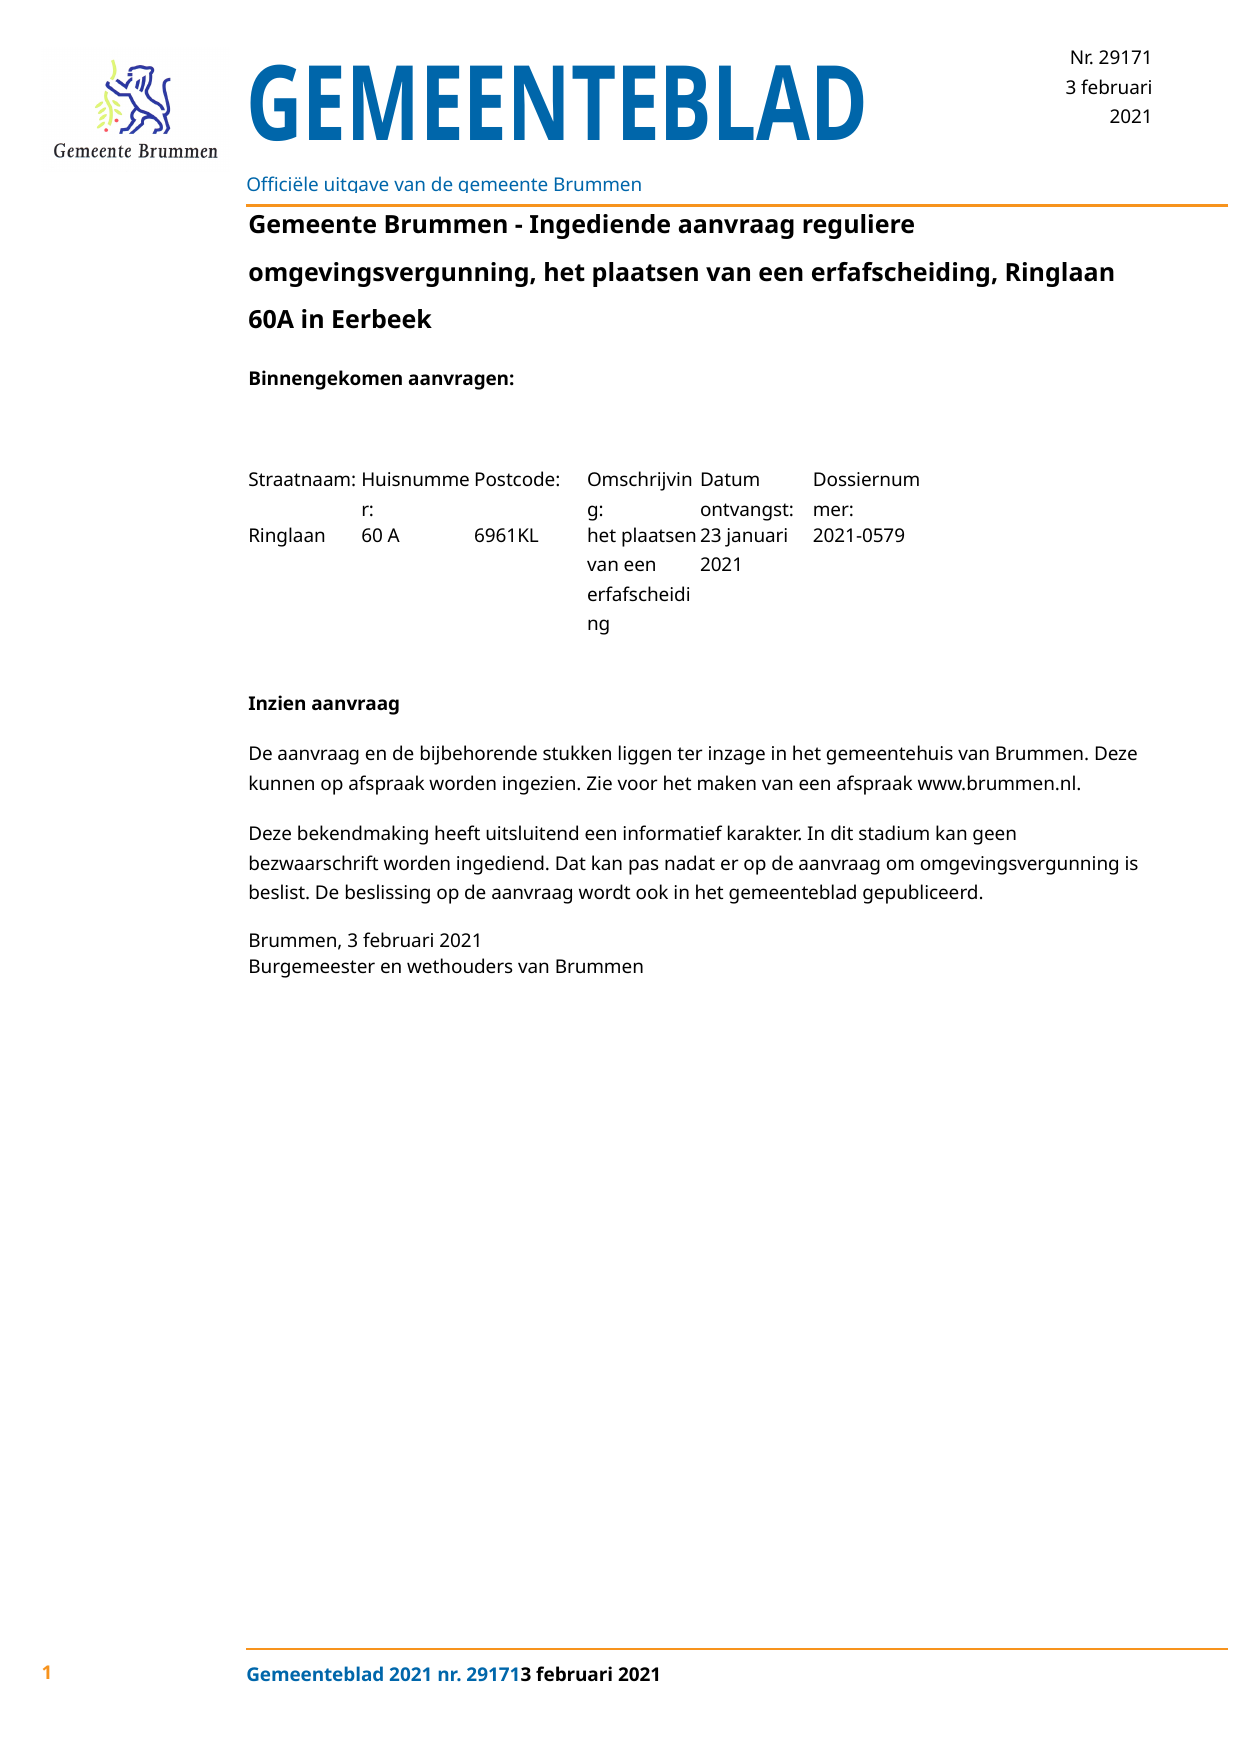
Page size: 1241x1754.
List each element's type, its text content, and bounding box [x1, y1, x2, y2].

table_header Huisnummer: [361, 466, 474, 522]
table_cell 2021-0579 [813, 522, 926, 636]
picture [41, 47, 231, 172]
table_cell 23 januari 2021 [700, 522, 813, 636]
text Burgemeester en wethouders van Brummen [248, 953, 1152, 979]
table_cell 60 A [361, 522, 474, 636]
table_cell [1039, 522, 1152, 636]
text Gemeente Brummen - Ingediende aanvraag reguliere omgevingsvergunning, het plaatsen van een erfafscheiding, Ringlaan 60A in Eerbeek [248, 207, 1152, 336]
table_header Datum ontvangst: [700, 466, 813, 522]
table_header [926, 466, 1038, 522]
text Deze bekendmaking heeft uitsluitend een informatief karakter. In dit stadium kan geen bezwaarschrift worden ingediend. Dat kan pas nadat er op de aanvraag om omgevingsvergunning is beslist. De beslissing op de aanvraag wordt ook in het gemeenteblad gepubliceerd. [248, 820, 1152, 905]
table_cell 6961KL [474, 522, 587, 636]
table_cell [926, 522, 1038, 636]
text De aanvraag en de bijbehorende stukken liggen ter inzage in het gemeentehuis van Brummen. Deze kunnen op afspraak worden ingezien. Zie voor het maken van een afspraak www.brummen.nl. [248, 740, 1152, 796]
table_header [1039, 466, 1152, 522]
table_header Postcode: [474, 466, 587, 522]
table_header Dossiernummer: [813, 466, 926, 522]
table_header Straatnaam: [248, 466, 361, 522]
text Binnengekomen aanvragen: [248, 366, 1152, 391]
text Brummen, 3 februari 2021 [248, 927, 1152, 953]
table_cell het plaatsen van een erfafscheiding [587, 522, 700, 636]
table_cell Ringlaan [248, 522, 361, 636]
table_header Omschrijving: [587, 466, 700, 522]
text Inzien aanvraag [248, 690, 1152, 716]
